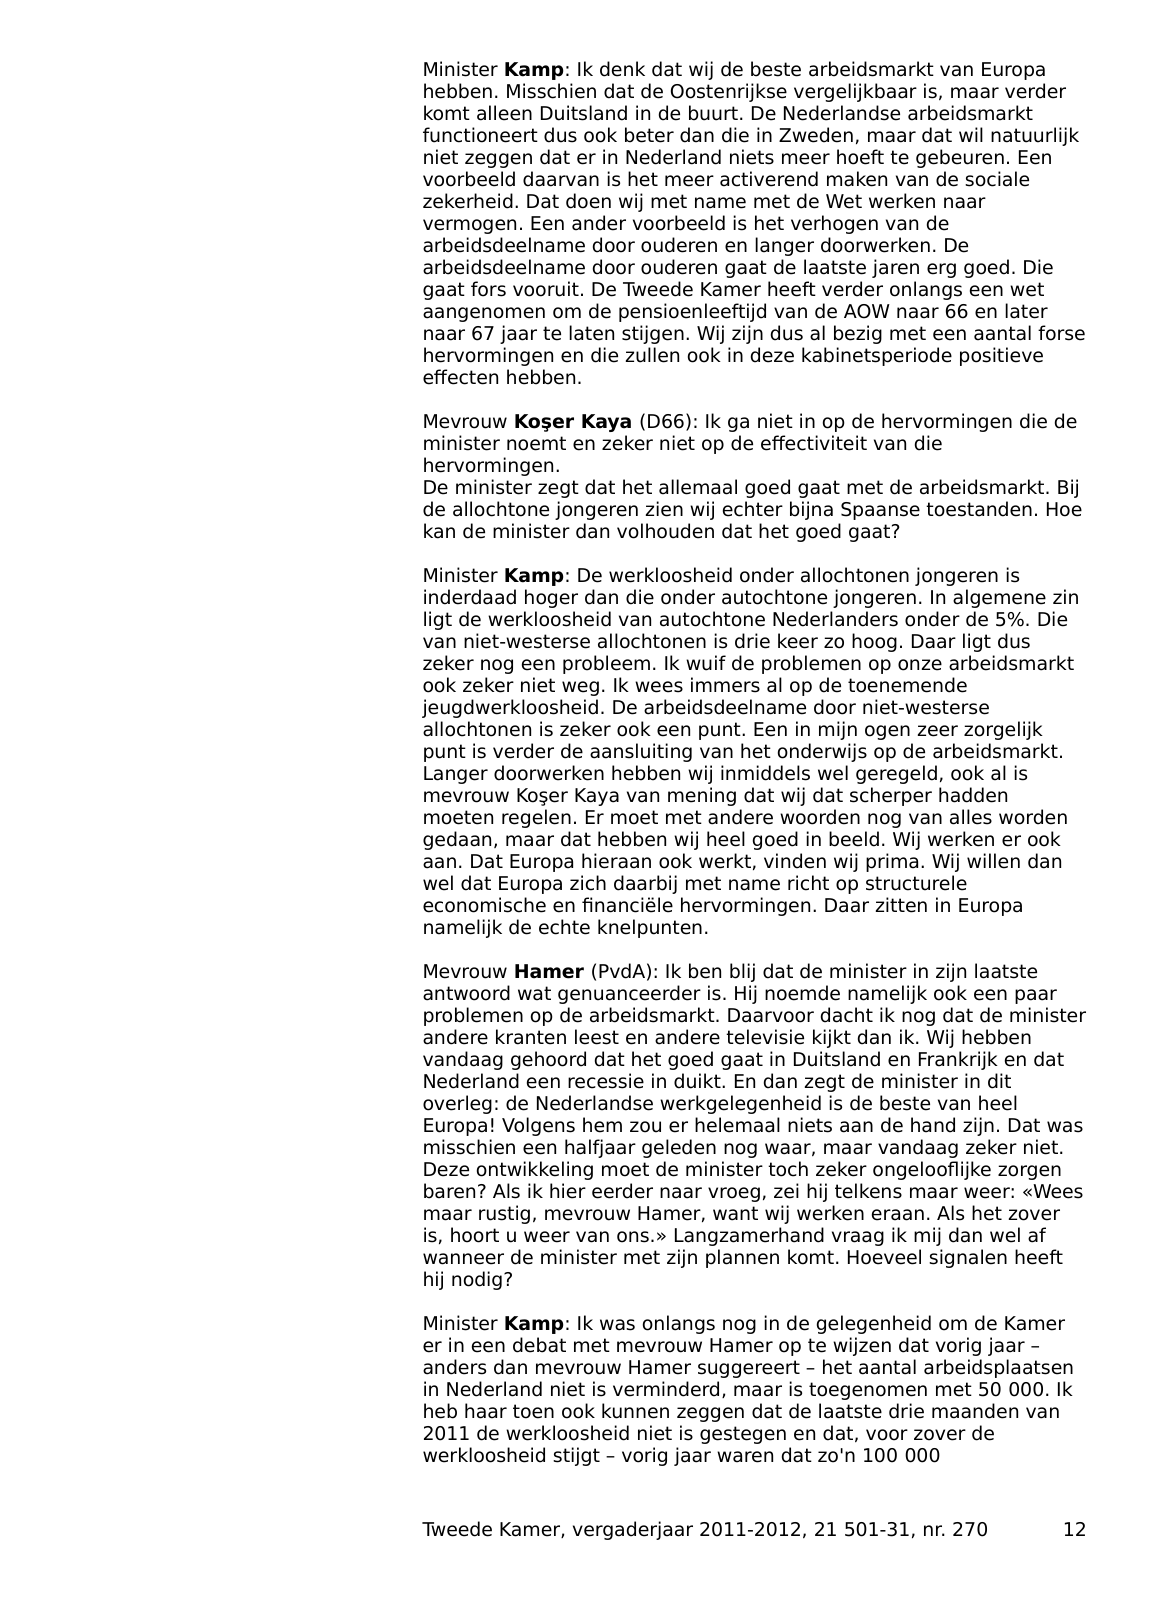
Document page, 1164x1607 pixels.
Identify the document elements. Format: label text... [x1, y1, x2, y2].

text Mevrouw Hamer (PvdA): Ik ben blij dat de minister in zijn laatste antwoord wat genuanceerder is. Hij noemde namelijk ook een paar problemen op de arbeidsmarkt. Daarvoor dacht ik nog dat de minister andere kranten leest en andere televisie kijkt dan ik. Wij hebben vandaag gehoord dat het goed gaat in Duitsland en Frankrijk en dat Nederland een recessie in duikt. En dan zegt de minister in dit overleg: de Nederlandse werkgelegenheid is de beste van heel Europa! Volgens hem zou er helemaal niets aan de hand zijn. Dat was misschien een halfjaar geleden nog waar, maar vandaag zeker niet. Deze ontwikkeling moet de minister toch zeker ongelooflijke zorgen baren? Als ik hier eerder naar vroeg, zei hij telkens maar weer: «Wees maar rustig, mevrouw Hamer, want wij werken eraan. Als het zover is, hoort u weer van ons.» Langzamerhand vraag ik mij dan wel af wanneer de minister met zijn plannen komt. Hoeveel signalen heeft hij nodig? [422, 961, 1087, 1291]
text De minister zegt dat het allemaal goed gaat met de arbeidsmarkt. Bij de allochtone jongeren zien wij echter bijna Spaanse toestanden. Hoe kan de minister dan volhouden dat het goed gaat? [422, 477, 1087, 543]
text Minister Kamp: Ik was onlangs nog in de gelegenheid om de Kamer er in een debat met mevrouw Hamer op te wijzen dat vorig jaar – anders dan mevrouw Hamer suggereert – het aantal arbeidsplaatsen in Nederland niet is verminderd, maar is toegenomen met 50 000. Ik heb haar toen ook kunnen zeggen dat de laatste drie maanden van 2011 de werkloosheid niet is gestegen en dat, voor zover de werkloosheid stijgt – vorig jaar waren dat zo'n 100 000 [422, 1313, 1087, 1467]
text Mevrouw Koşer Kaya (D66): Ik ga niet in op de hervormingen die de minister noemt en zeker niet op de effectiviteit van die hervormingen. [422, 411, 1087, 477]
text Minister Kamp: De werkloosheid onder allochtonen jongeren is inderdaad hoger dan die onder autochtone jongeren. In algemene zin ligt de werkloosheid van autochtone Nederlanders onder de 5%. Die van niet-westerse allochtonen is drie keer zo hoog. Daar ligt dus zeker nog een probleem. Ik wuif de problemen op onze arbeidsmarkt ook zeker niet weg. Ik wees immers al op de toenemende jeugdwerkloosheid. De arbeidsdeelname door niet-westerse allochtonen is zeker ook een punt. Een in mijn ogen zeer zorgelijk punt is verder de aansluiting van het onderwijs op de arbeidsmarkt. Langer doorwerken hebben wij inmiddels wel geregeld, ook al is mevrouw Koşer Kaya van mening dat wij dat scherper hadden moeten regelen. Er moet met andere woorden nog van alles worden gedaan, maar dat hebben wij heel goed in beeld. Wij werken er ook aan. Dat Europa hieraan ook werkt, vinden wij prima. Wij willen dan wel dat Europa zich daarbij met name richt op structurele economische en financiële hervormingen. Daar zitten in Europa namelijk de echte knelpunten. [422, 565, 1087, 939]
text Minister Kamp: Ik denk dat wij de beste arbeidsmarkt van Europa hebben. Misschien dat de Oostenrijkse vergelijkbaar is, maar verder komt alleen Duitsland in de buurt. De Nederlandse arbeidsmarkt functioneert dus ook beter dan die in Zweden, maar dat wil natuurlijk niet zeggen dat er in Nederland niets meer hoeft te gebeuren. Een voorbeeld daarvan is het meer activerend maken van de sociale zekerheid. Dat doen wij met name met de Wet werken naar vermogen. Een ander voorbeeld is het verhogen van de arbeidsdeelname door ouderen en langer doorwerken. De arbeidsdeelname door ouderen gaat de laatste jaren erg goed. Die gaat fors vooruit. De Tweede Kamer heeft verder onlangs een wet aangenomen om de pensioenleeftijd van de AOW naar 66 en later naar 67 jaar te laten stijgen. Wij zijn dus al bezig met een aantal forse hervormingen en die zullen ook in deze kabinetsperiode positieve effecten hebben. [422, 59, 1087, 389]
